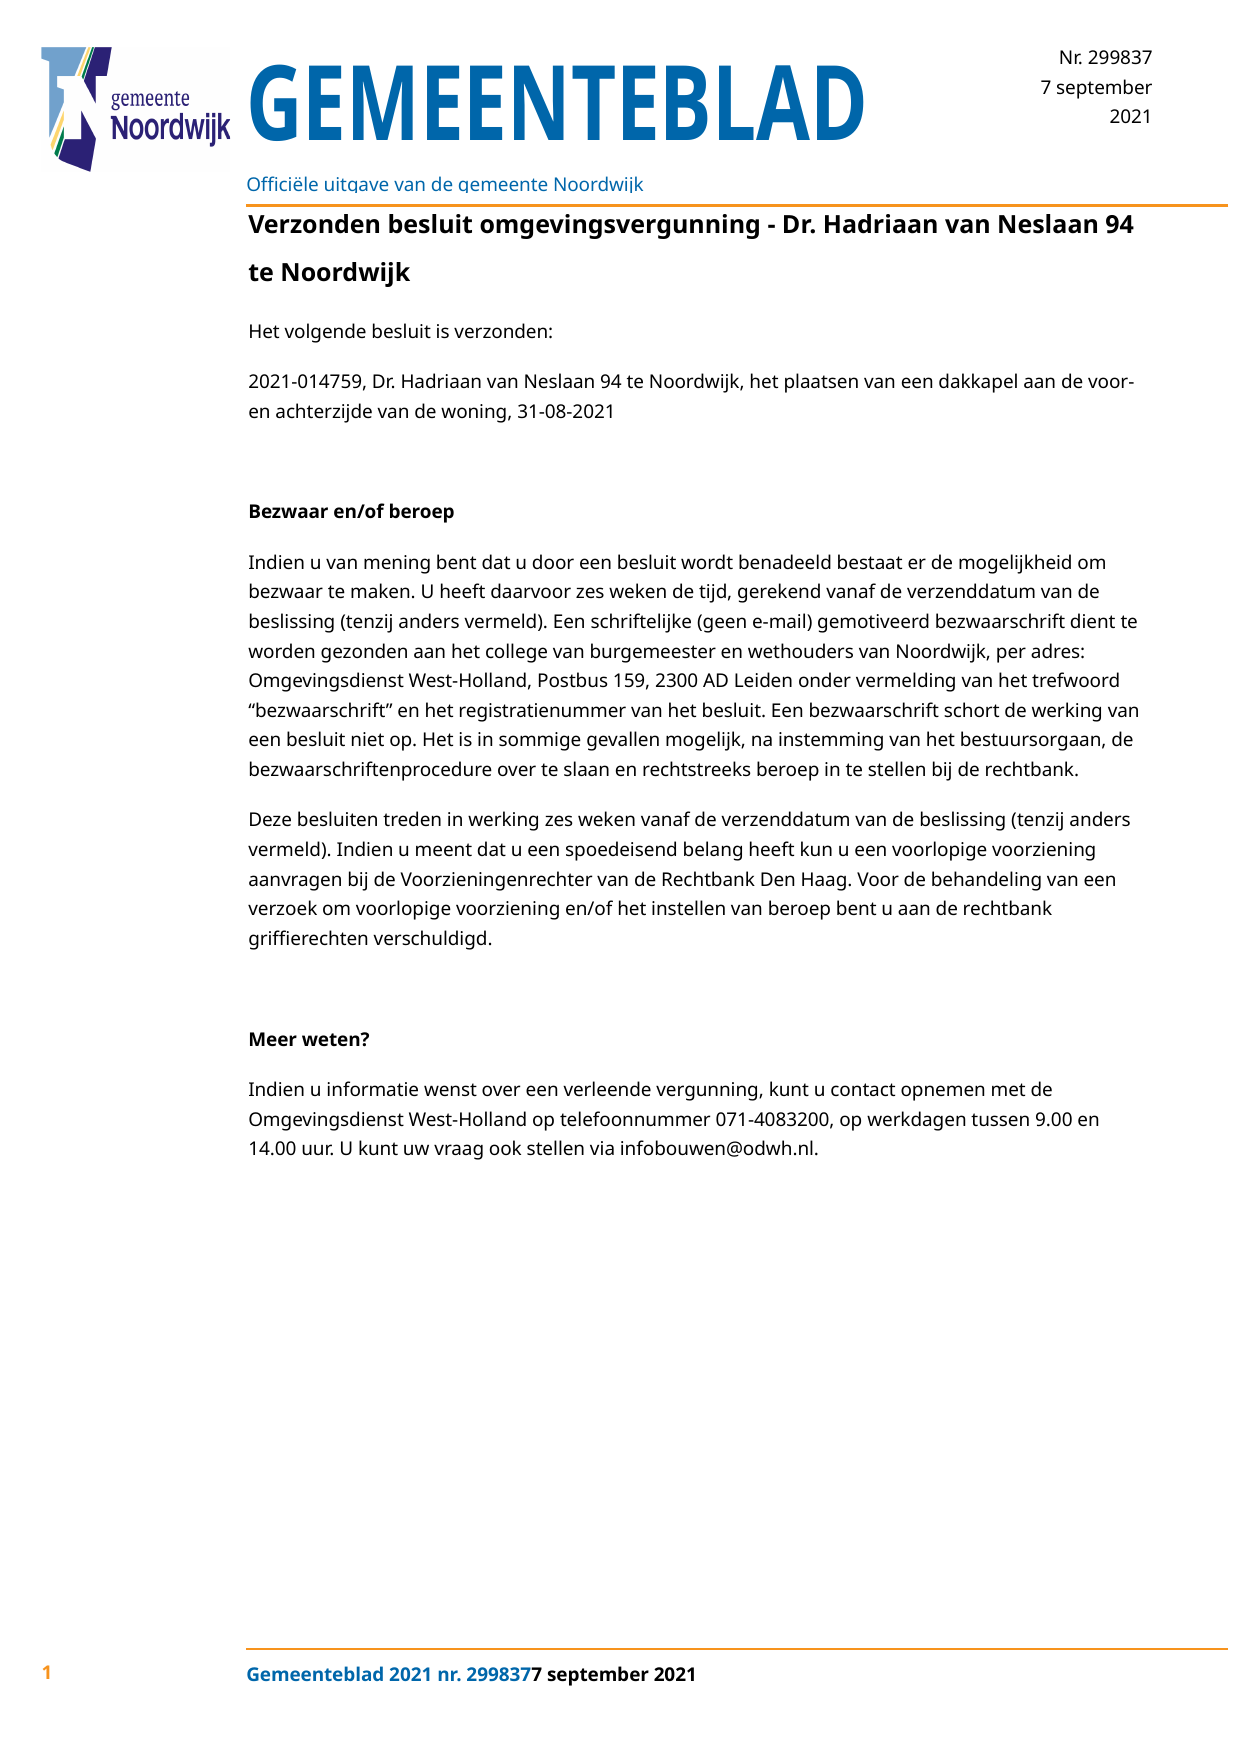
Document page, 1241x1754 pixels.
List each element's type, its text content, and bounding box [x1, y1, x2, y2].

text Indien u informatie wenst over een verleende vergunning, kunt u contact opnemen met de Omgevingsdienst West-Holland op telefoonnummer 071-4083200, op werkdagen tussen 9.00 en 14.00 uur. U kunt uw vraag ook stellen via infobouwen@odwh.nl. [248, 1076, 1152, 1161]
text Het volgende besluit is verzonden: [248, 318, 1152, 344]
text 2021-014759, Dr. Hadriaan van Neslaan 94 te Noordwijk, het plaatsen van een dakkapel aan de voor- en achterzijde van de woning, 31-08-2021 [248, 368, 1152, 424]
picture [41, 47, 231, 172]
text Deze besluiten treden in werking zes weken vanaf de verzenddatum van de beslissing (tenzij anders vermeld). Indien u meent dat u een spoedeisend belang heeft kun u een voorlopige voorziening aanvragen bij de Voorzieningenrechter van de Rechtbank Den Haag. Voor de behandeling van een verzoek om voorlopige voorziening en/of het instellen van beroep bent u aan de rechtbank griffierechten verschuldigd. [248, 807, 1152, 951]
text Verzonden besluit omgevingsvergunning - Dr. Hadriaan van Neslaan 94 te Noordwijk [248, 207, 1152, 288]
text Bezwaar en/of beroep [248, 499, 1152, 524]
text Indien u van mening bent dat u door een besluit wordt benadeeld bestaat er de mogelijkheid om bezwaar te maken. U heeft daarvoor zes weken de tijd, gerekend vanaf de verzenddatum van de beslissing (tenzij anders vermeld). Een schriftelijke (geen e-mail) gemotiveerd bezwaarschrift dient te worden gezonden aan het college van burgemeester en wethouders van Noordwijk, per adres: Omgevingsdienst West-Holland, Postbus 159, 2300 AD Leiden onder vermelding van het trefwoord “bezwaarschrift” en het registratienummer van het besluit. Een bezwaarschrift schort de werking van een besluit niet op. Het is in sommige gevallen mogelijk, na instemming van het bestuursorgaan, de bezwaarschriftenprocedure over te slaan en rechtstreeks beroep in te stellen bij de rechtbank. [248, 549, 1152, 782]
text Meer weten? [248, 1026, 1152, 1052]
